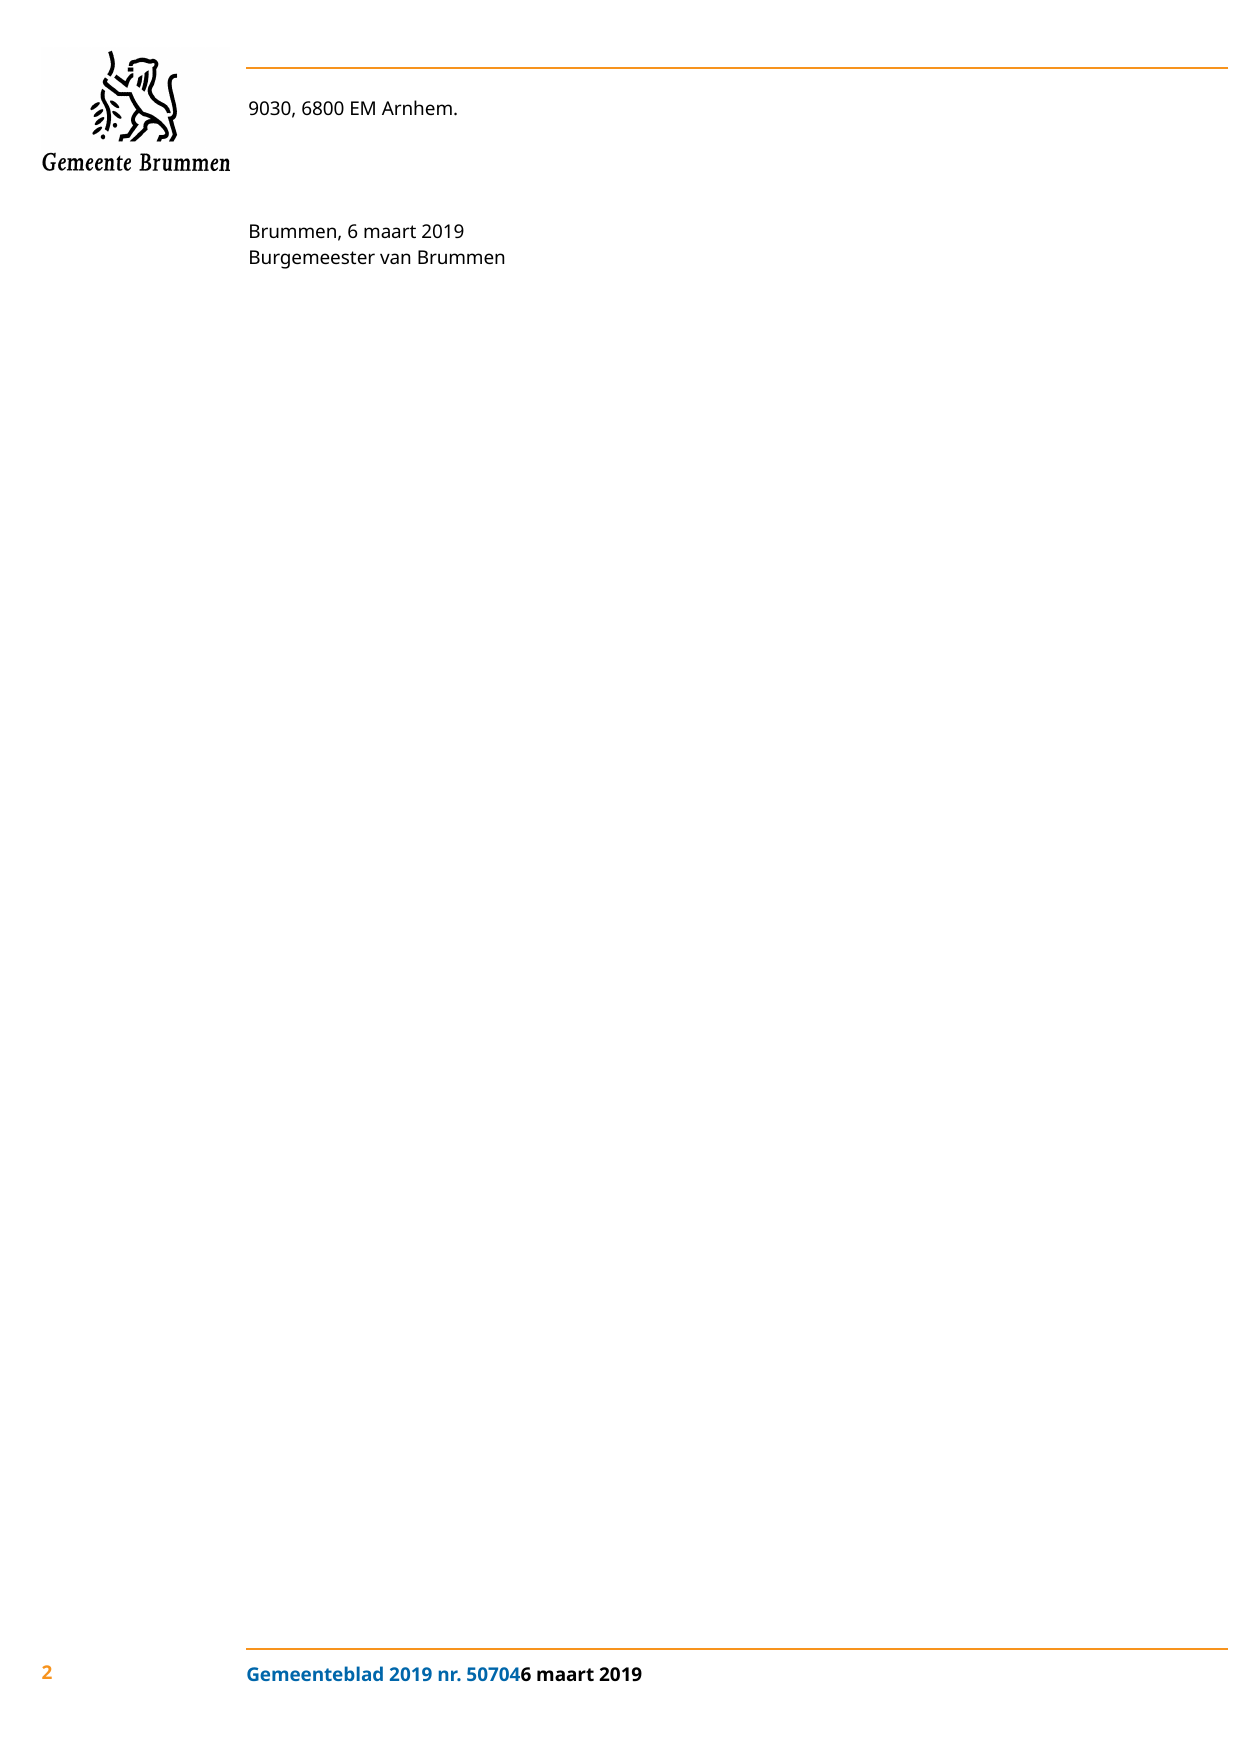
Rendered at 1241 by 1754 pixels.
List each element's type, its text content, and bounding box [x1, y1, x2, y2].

picture [41, 47, 231, 172]
text 9030, 6800 EM Arnhem. [248, 95, 1152, 121]
text Burgemeester van Brummen [248, 244, 1152, 270]
text Brummen, 6 maart 2019 [248, 219, 1152, 244]
